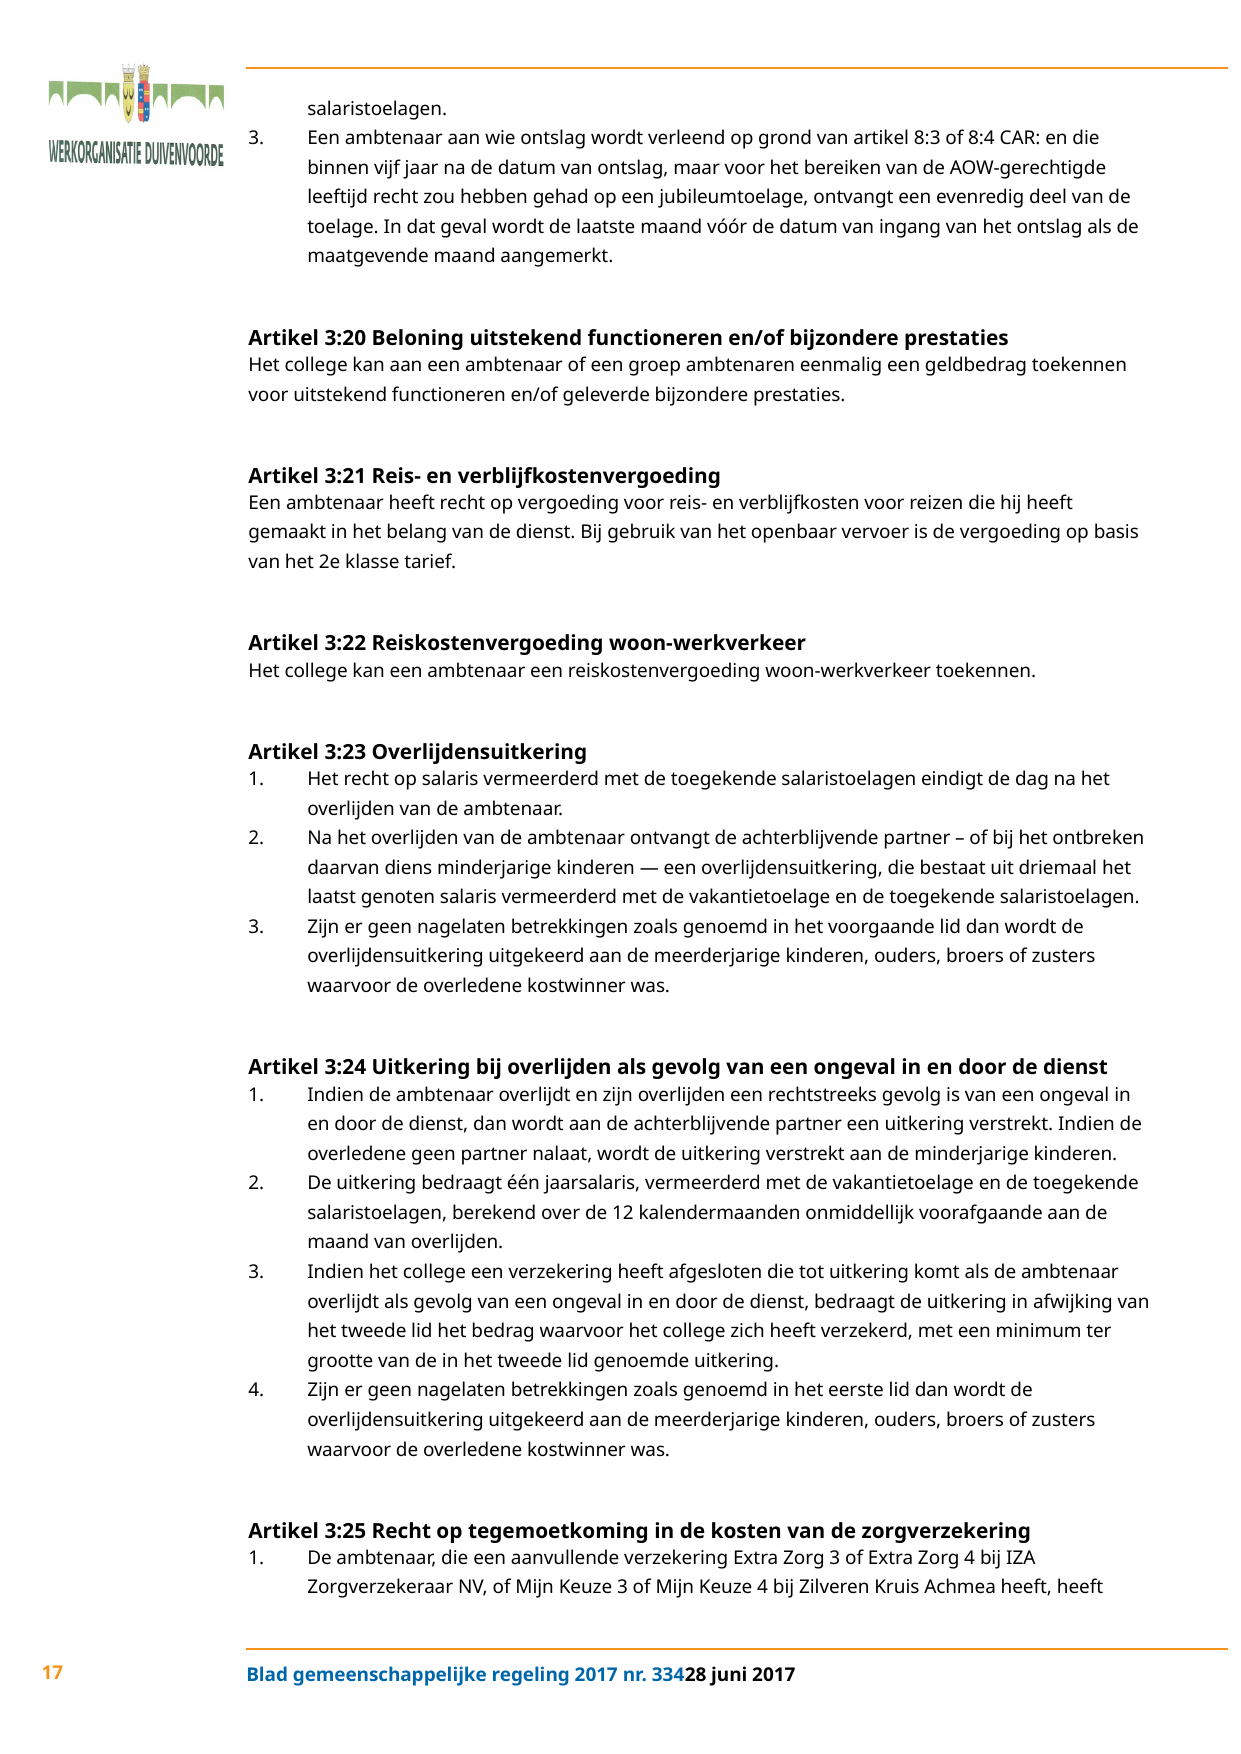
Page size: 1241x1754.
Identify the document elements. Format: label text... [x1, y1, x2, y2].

text Artikel 3:23 Overlijdensuitkering [248, 737, 1152, 765]
list Na het overlijden van de ambtenaar ontvangt de achterblijvende partner – of bij het ontbreken daarvan diens minderjarige kinderen — een overlijdensuitkering, die bestaat uit driemaal het laatst genoten salaris vermeerderd met de vakantietoelage en de toegekende salaristoelagen. [248, 824, 1152, 909]
list Zijn er geen nagelaten betrekkingen zoals genoemd in het voorgaande lid dan wordt de overlijdensuitkering uitgekeerd aan de meerderjarige kinderen, ouders, broers of zusters waarvoor de overledene kostwinner was. [248, 913, 1152, 998]
text Het college kan aan een ambtenaar of een groep ambtenaren eenmalig een geldbedrag toekennen voor uitstekend functioneren en/of geleverde bijzondere prestaties. [248, 351, 1152, 406]
text Een ambtenaar heeft recht op vergoeding voor reis- en verblijfkosten voor reizen die hij heeft gemaakt in het belang van de dienst. Bij gebruik van het openbaar vervoer is de vergoeding op basis van het 2e klasse tarief. [248, 489, 1152, 574]
text Artikel 3:24 Uitkering bij overlijden als gevolg van een ongeval in en door de dienst [248, 1052, 1152, 1081]
text Artikel 3:20 Beloning uitstekend functioneren en/of bijzondere prestaties [248, 323, 1152, 351]
text Artikel 3:21 Reis- en verblijfkostenvergoeding [248, 461, 1152, 489]
text Het college kan een ambtenaar een reiskostenvergoeding woon-werkverkeer toekennen. [248, 657, 1152, 682]
list Indien het college een verzekering heeft afgesloten die tot uitkering komt als de ambtenaar overlijdt als gevolg van een ongeval in en door de dienst, bedraagt de uitkering in afwijking van het tweede lid het bedrag waarvoor het college zich heeft verzekerd, met een minimum ter grootte van de in het tweede lid genoemde uitkering. [248, 1258, 1152, 1373]
list Zijn er geen nagelaten betrekkingen zoals genoemd in het eerste lid dan wordt de overlijdensuitkering uitgekeerd aan de meerderjarige kinderen, ouders, broers of zusters waarvoor de overledene kostwinner was. [248, 1377, 1152, 1461]
list salaristoelagen. [248, 95, 1152, 121]
text Artikel 3:22 Reiskostenvergoeding woon-werkverkeer [248, 628, 1152, 657]
list De uitkering bedraagt één jaarsalaris, vermeerderd met de vakantietoelage en de toegekende salaristoelagen, berekend over de 12 kalendermaanden onmiddellijk voorafgaande aan de maand van overlijden. [248, 1169, 1152, 1254]
list Indien de ambtenaar overlijdt en zijn overlijden een rechtstreeks gevolg is van een ongeval in en door de dienst, dan wordt aan de achterblijvende partner een uitkering verstrekt. Indien de overledene geen partner nalaat, wordt de uitkering verstrekt aan de minderjarige kinderen. [248, 1081, 1152, 1166]
list Het recht op salaris vermeerderd met de toegekende salaristoelagen eindigt de dag na het overlijden van de ambtenaar. [248, 765, 1152, 821]
list De ambtenaar, die een aanvullende verzekering Extra Zorg 3 of Extra Zorg 4 bij IZA Zorgverzekeraar NV, of Mijn Keuze 3 of Mijn Keuze 4 bij Zilveren Kruis Achmea heeft, heeft [248, 1544, 1152, 1599]
picture [41, 47, 231, 172]
list Een ambtenaar aan wie ontslag wordt verleend op grond van artikel 8:3 of 8:4 CAR: en die binnen vijf jaar na de datum van ontslag, maar voor het bereiken van de AOW-gerechtigde leeftijd recht zou hebben gehad op een jubileumtoelage, ontvangt een evenredig deel van de toelage. In dat geval wordt de laatste maand vóór de datum van ingang van het ontslag als de maatgevende maand aangemerkt. [248, 124, 1152, 268]
text Artikel 3:25 Recht op tegemoetkoming in de kosten van de zorgverzekering [248, 1516, 1152, 1544]
